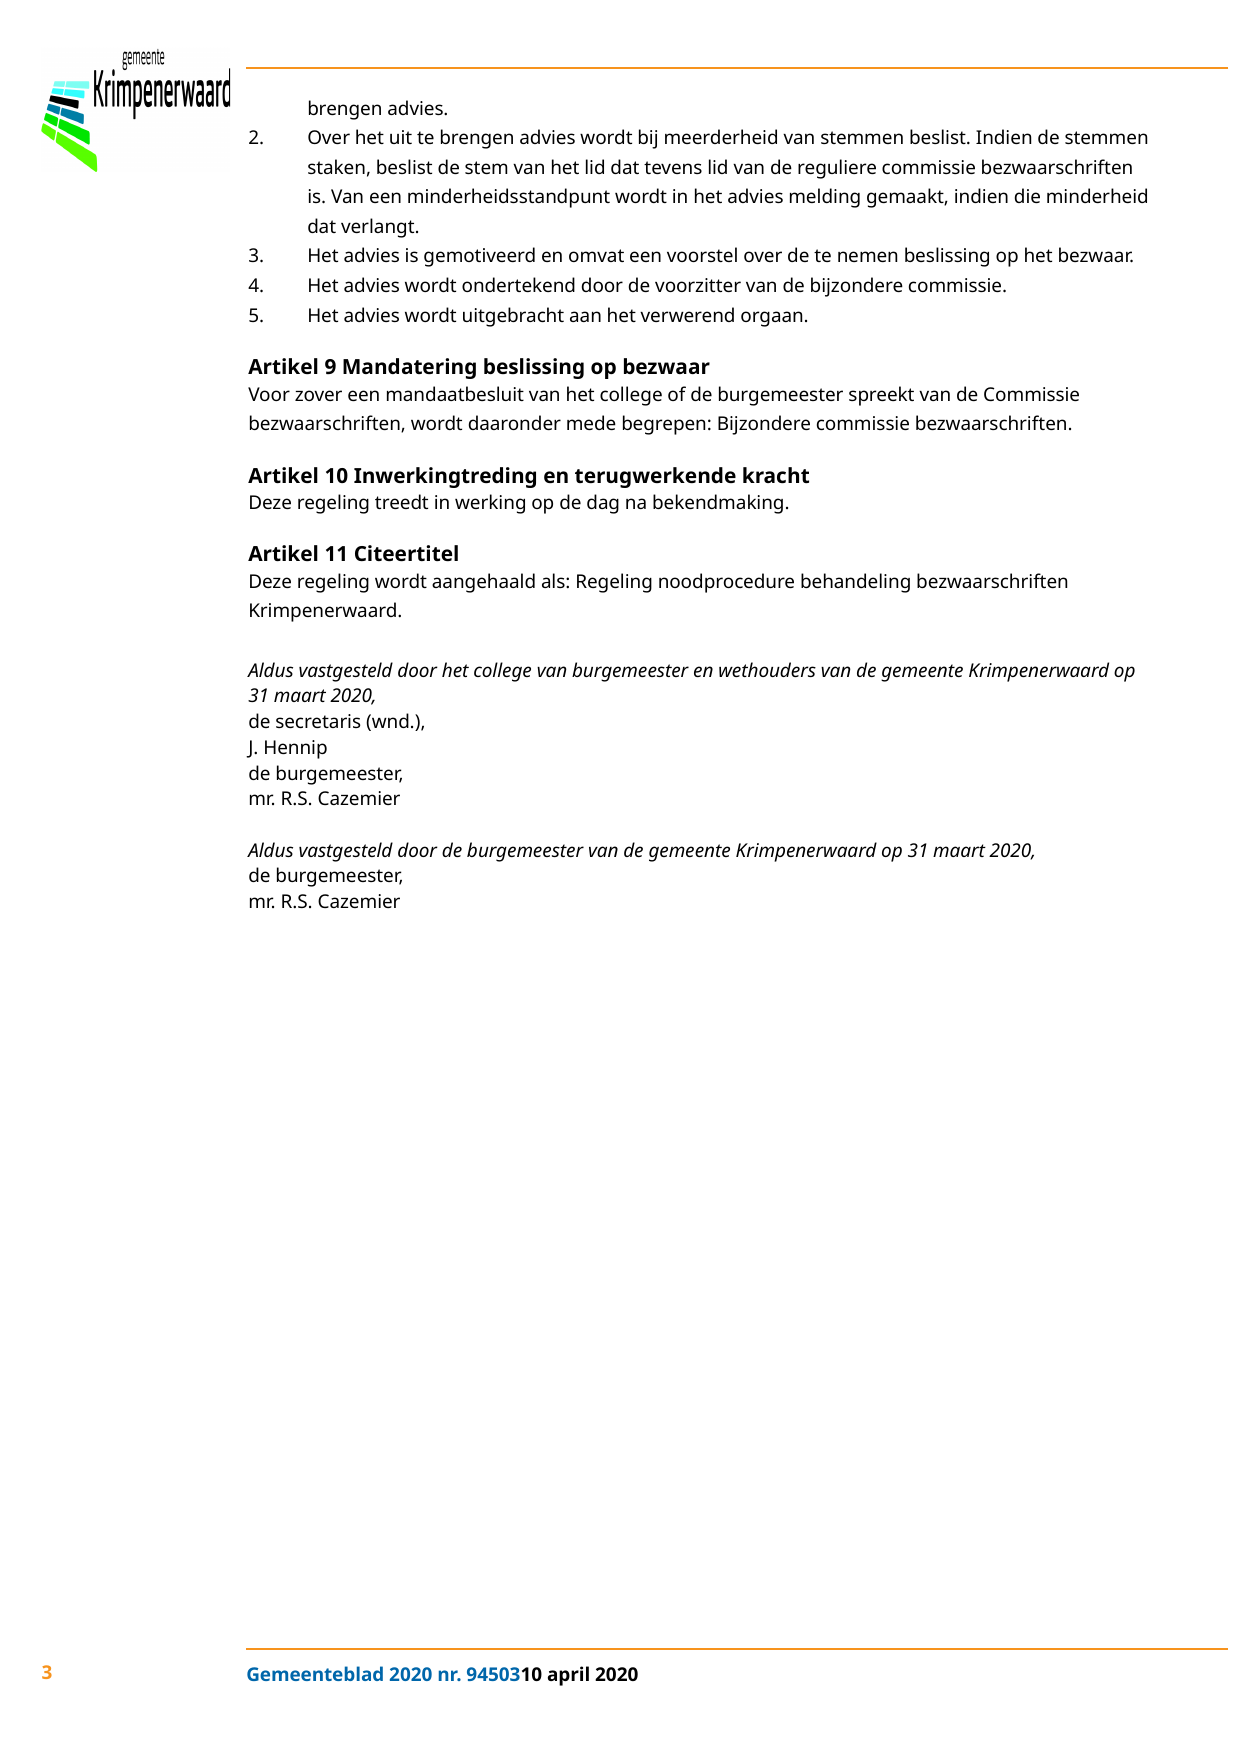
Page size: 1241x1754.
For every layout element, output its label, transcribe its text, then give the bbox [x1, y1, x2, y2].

text Aldus vastgesteld door de burgemeester van de gemeente Krimpenerwaard op 31 maart 2020, [248, 837, 1152, 863]
text Artikel 9 Mandatering beslissing op bezwaar [248, 352, 1152, 381]
text de burgemeester, [248, 760, 1152, 785]
text J. Hennip [248, 734, 1152, 760]
list Het advies wordt ondertekend door de voorzitter van de bijzondere commissie. [248, 272, 1152, 298]
text Deze regeling treedt in werking op de dag na bekendmaking. [248, 489, 1152, 515]
text Artikel 10 Inwerkingtreding en terugwerkende kracht [248, 461, 1152, 489]
list Over het uit te brengen advies wordt bij meerderheid van stemmen beslist. Indien de stemmen staken, beslist de stem van het lid dat tevens lid van de reguliere commissie bezwaarschriften is. Van een minderheidsstandpunt wordt in het advies melding gemaakt, indien die minderheid dat verlangt. [248, 124, 1152, 239]
picture [41, 47, 231, 172]
text mr. R.S. Cazemier [248, 888, 1152, 914]
list Het advies wordt uitgebracht aan het verwerend orgaan. [248, 302, 1152, 328]
text Artikel 11 Citeertitel [248, 539, 1152, 568]
list Het advies is gemotiveerd en omvat een voorstel over de te nemen beslissing op het bezwaar. [248, 243, 1152, 268]
list brengen advies. [248, 95, 1152, 121]
text Deze regeling wordt aangehaald als: Regeling noodprocedure behandeling bezwaarschriften Krimpenerwaard. [248, 568, 1152, 623]
text de secretaris (wnd.), [248, 708, 1152, 734]
text Voor zover een mandaatbesluit van het college of de burgemeester spreekt van de Commissie bezwaarschriften, wordt daaronder mede begrepen: Bijzondere commissie bezwaarschriften. [248, 381, 1152, 436]
text de burgemeester, [248, 863, 1152, 888]
text mr. R.S. Cazemier [248, 785, 1152, 811]
text Aldus vastgesteld door het college van burgemeester en wethouders van de gemeente Krimpenerwaard op 31 maart 2020, [248, 657, 1152, 708]
